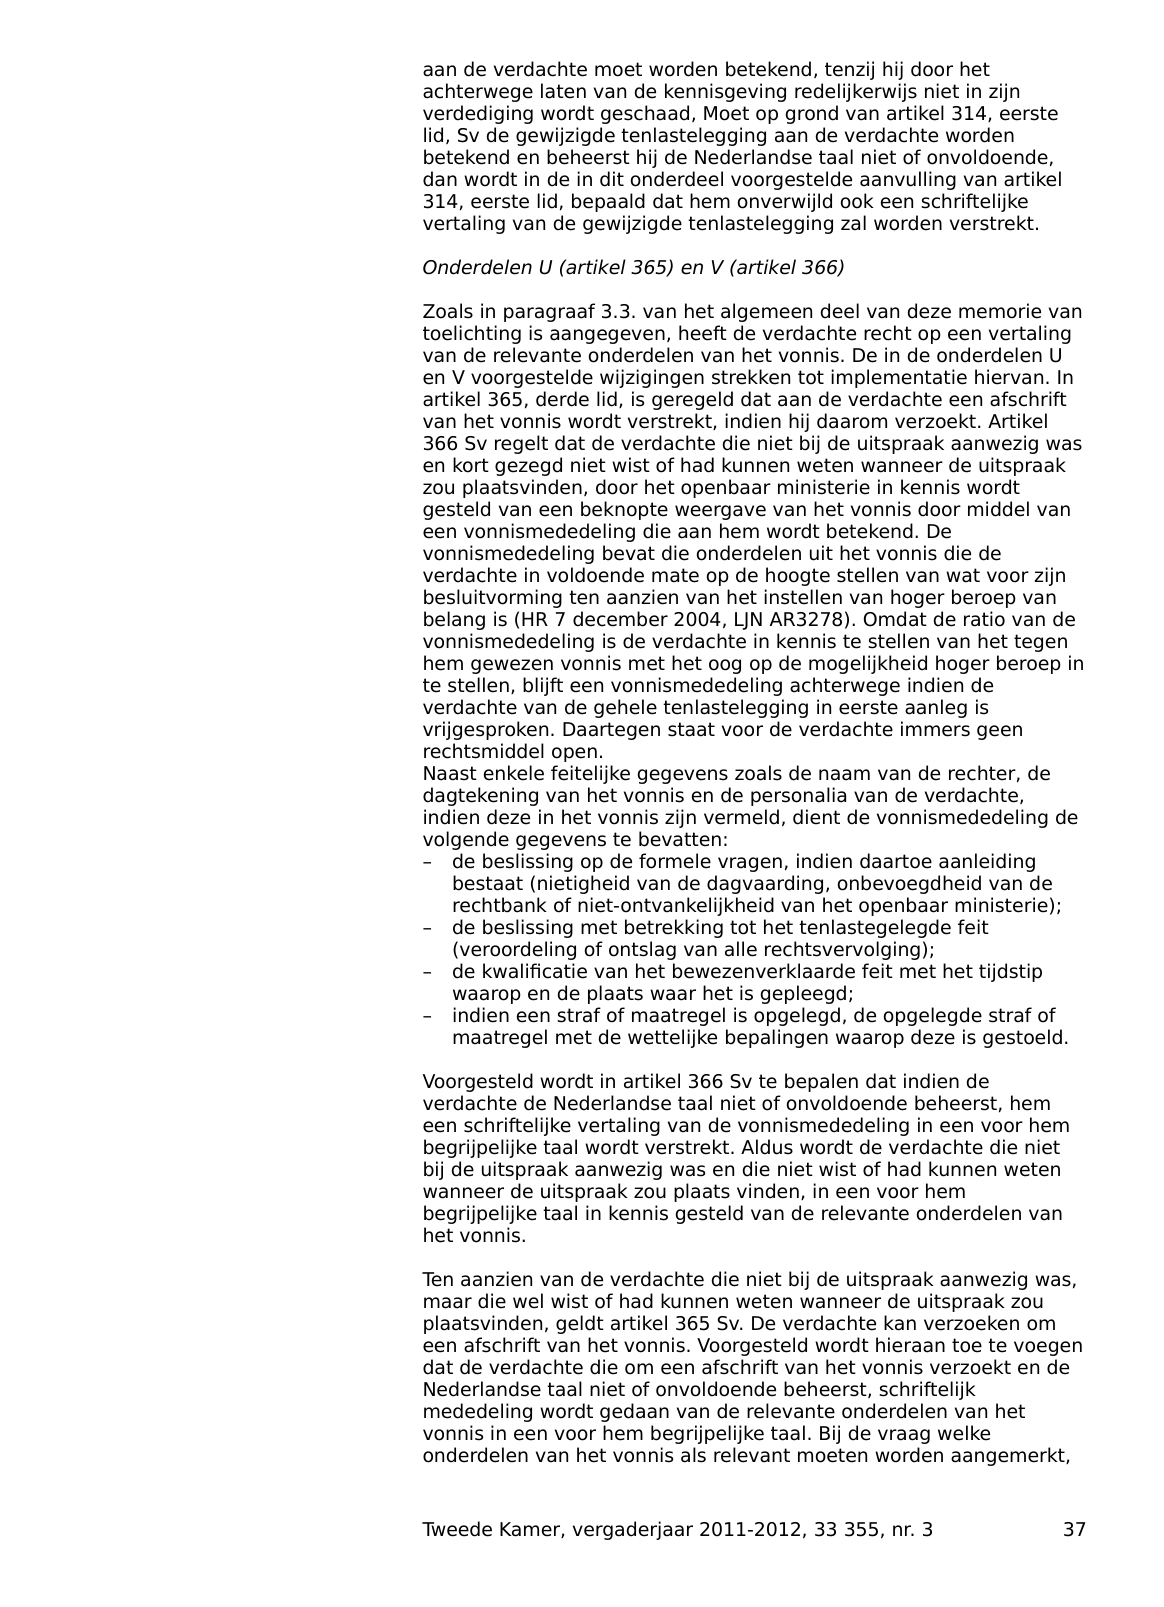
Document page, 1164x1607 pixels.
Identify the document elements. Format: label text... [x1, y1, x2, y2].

text aan de verdachte moet worden betekend, tenzij hij door het achterwege laten van de kennisgeving redelijkerwijs niet in zijn verdediging wordt geschaad, Moet op grond van artikel 314, eerste lid, Sv de gewijzigde tenlastelegging aan de verdachte worden betekend en beheerst hij de Nederlandse taal niet of onvoldoende, dan wordt in de in dit onderdeel voorgestelde aanvulling van artikel 314, eerste lid, bepaald dat hem onverwijld ook een schriftelijke vertaling van de gewijzigde tenlastelegging zal worden verstrekt. [422, 59, 1087, 235]
text Ten aanzien van de verdachte die niet bij de uitspraak aanwezig was, maar die wel wist of had kunnen weten wanneer de uitspraak zou plaatsvinden, geldt artikel 365 Sv. De verdachte kan verzoeken om een afschrift van het vonnis. Voorgesteld wordt hieraan toe te voegen dat de verdachte die om een afschrift van het vonnis verzoekt en de Nederlandse taal niet of onvoldoende beheerst, schriftelijk mededeling wordt gedaan van de relevante onderdelen van het vonnis in een voor hem begrijpelijke taal. Bij de vraag welke onderdelen van het vonnis als relevant moeten worden aangemerkt, [422, 1269, 1087, 1467]
text Zoals in paragraaf 3.3. van het algemeen deel van deze memorie van toelichting is aangegeven, heeft de verdachte recht op een vertaling van de relevante onderdelen van het vonnis. De in de onderdelen U en V voorgestelde wijzigingen strekken tot implementatie hiervan. In artikel 365, derde lid, is geregeld dat aan de verdachte een afschrift van het vonnis wordt verstrekt, indien hij daarom verzoekt. Artikel 366 Sv regelt dat de verdachte die niet bij de uitspraak aanwezig was en kort gezegd niet wist of had kunnen weten wanneer de uitspraak zou plaatsvinden, door het openbaar ministerie in kennis wordt gesteld van een beknopte weergave van het vonnis door middel van een vonnismededeling die aan hem wordt betekend. De vonnismededeling bevat die onderdelen uit het vonnis die de verdachte in voldoende mate op de hoogte stellen van wat voor zijn besluitvorming ten aanzien van het instellen van hoger beroep van belang is (HR 7 december 2004, LJN AR3278). Omdat de ratio van de vonnismededeling is de verdachte in kennis te stellen van het tegen hem gewezen vonnis met het oog op de mogelijkheid hoger beroep in te stellen, blijft een vonnismededeling achterwege indien de verdachte van de gehele tenlastelegging in eerste aanleg is vrijgesproken. Daartegen staat voor de verdachte immers geen rechtsmiddel open. [422, 301, 1087, 763]
text – de beslissing op de formele vragen, indien daartoe aanleiding bestaat (nietigheid van de dagvaarding, onbevoegdheid van de rechtbank of niet-ontvankelijkheid van het openbaar ministerie); [422, 851, 1087, 917]
text – de beslissing met betrekking tot het tenlastegelegde feit (veroordeling of ontslag van alle rechtsvervolging); [422, 917, 1087, 961]
text Voorgesteld wordt in artikel 366 Sv te bepalen dat indien de verdachte de Nederlandse taal niet of onvoldoende beheerst, hem een schriftelijke vertaling van de vonnismededeling in een voor hem begrijpelijke taal wordt verstrekt. Aldus wordt de verdachte die niet bij de uitspraak aanwezig was en die niet wist of had kunnen weten wanneer de uitspraak zou plaats vinden, in een voor hem begrijpelijke taal in kennis gesteld van de relevante onderdelen van het vonnis. [422, 1071, 1087, 1247]
text Naast enkele feitelijke gegevens zoals de naam van de rechter, de dagtekening van het vonnis en de personalia van de verdachte, indien deze in het vonnis zijn vermeld, dient de vonnismededeling de volgende gegevens te bevatten: [422, 763, 1087, 851]
text – de kwalificatie van het bewezenverklaarde feit met het tijdstip waarop en de plaats waar het is gepleegd; [422, 961, 1087, 1004]
text – indien een straf of maatregel is opgelegd, de opgelegde straf of maatregel met de wettelijke bepalingen waarop deze is gestoeld. [422, 1004, 1087, 1048]
subtitle Onderdelen U (artikel 365) en V (artikel 366) [422, 257, 1087, 279]
